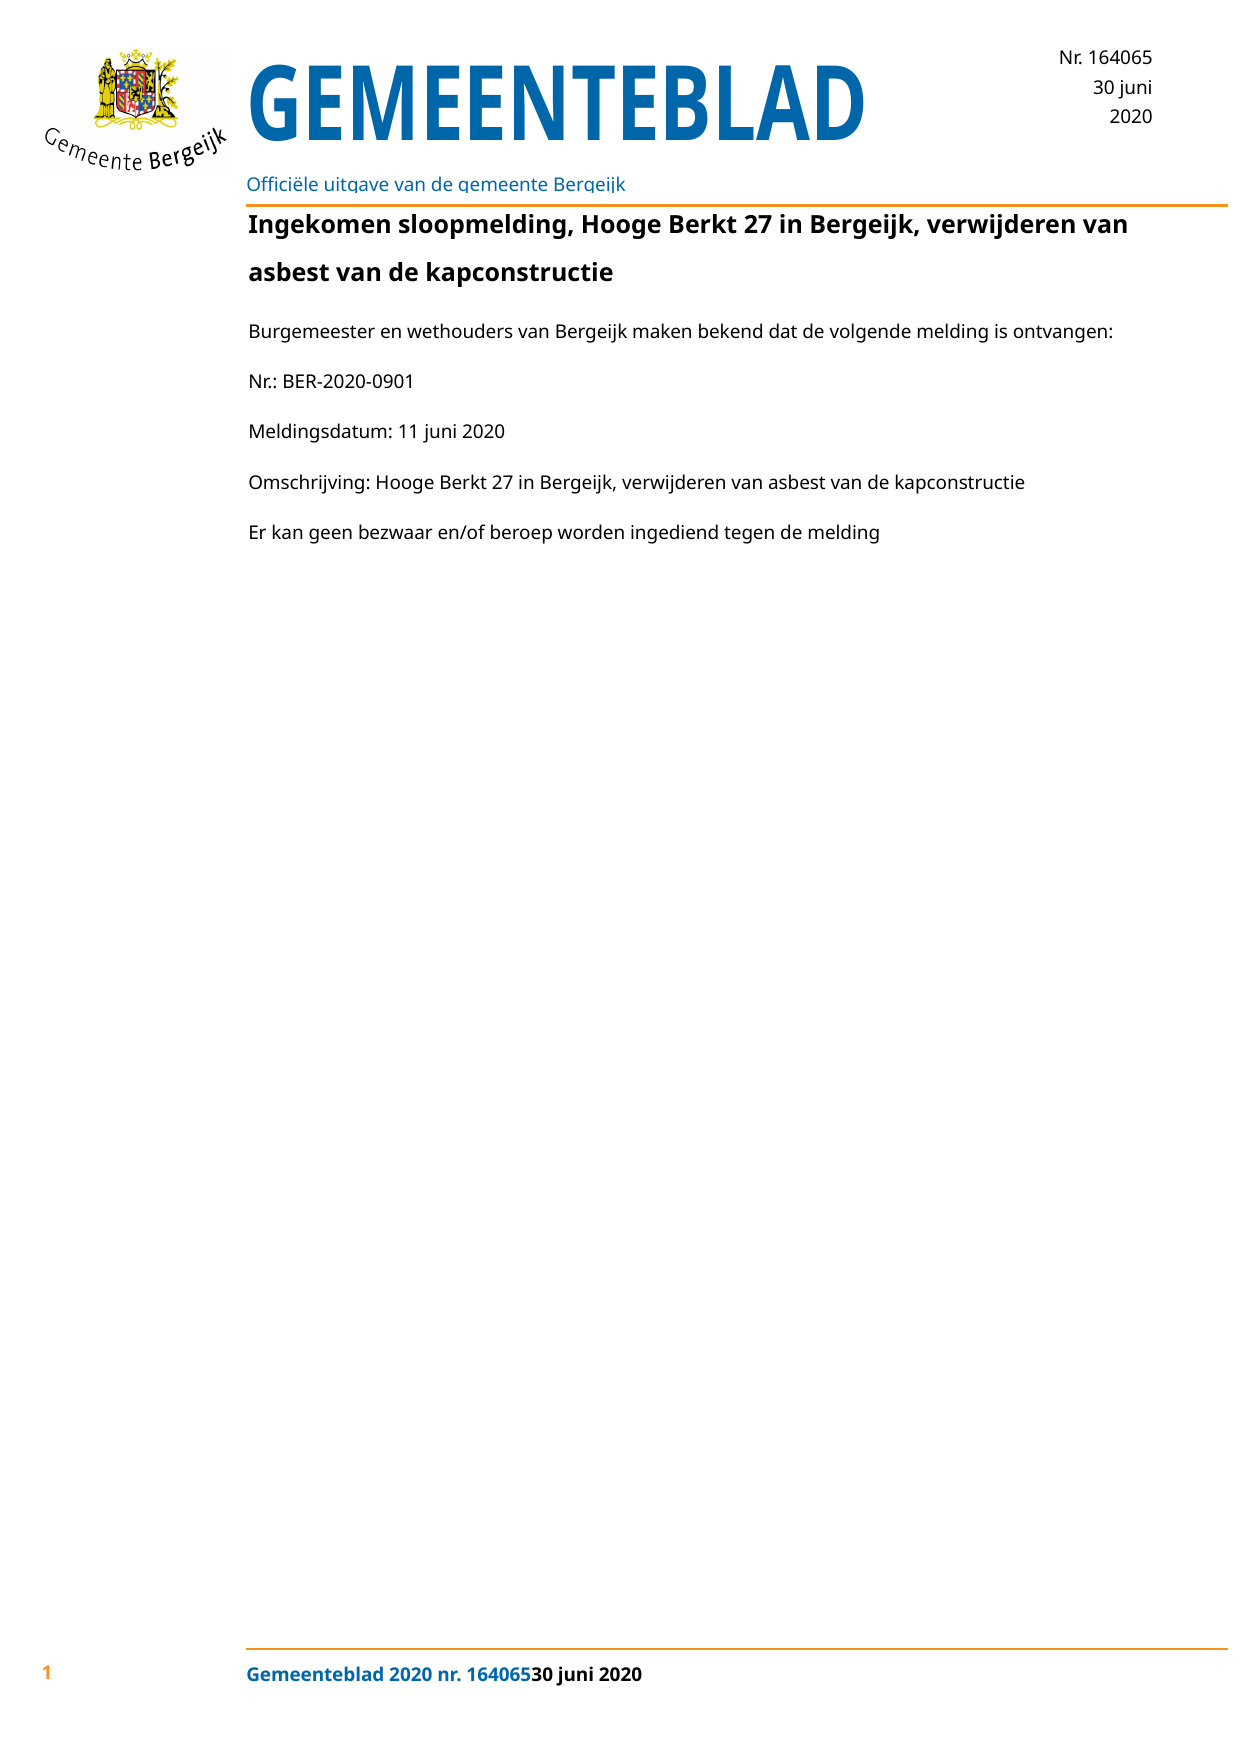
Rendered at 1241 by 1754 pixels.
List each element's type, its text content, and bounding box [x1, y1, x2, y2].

picture [41, 47, 231, 172]
text Nr.: BER-2020-0901 [248, 368, 1152, 394]
text Burgemeester en wethouders van Bergeijk maken bekend dat de volgende melding is ontvangen: [248, 318, 1152, 344]
text Er kan geen bezwaar en/of beroep worden ingediend tegen de melding [248, 519, 1152, 545]
text Omschrijving: Hooge Berkt 27 in Bergeijk, verwijderen van asbest van de kapconstructie [248, 469, 1152, 495]
text Meldingsdatum: 11 juni 2020 [248, 419, 1152, 444]
text Ingekomen sloopmelding, Hooge Berkt 27 in Bergeijk, verwijderen van asbest van de kapconstructie [248, 207, 1152, 288]
